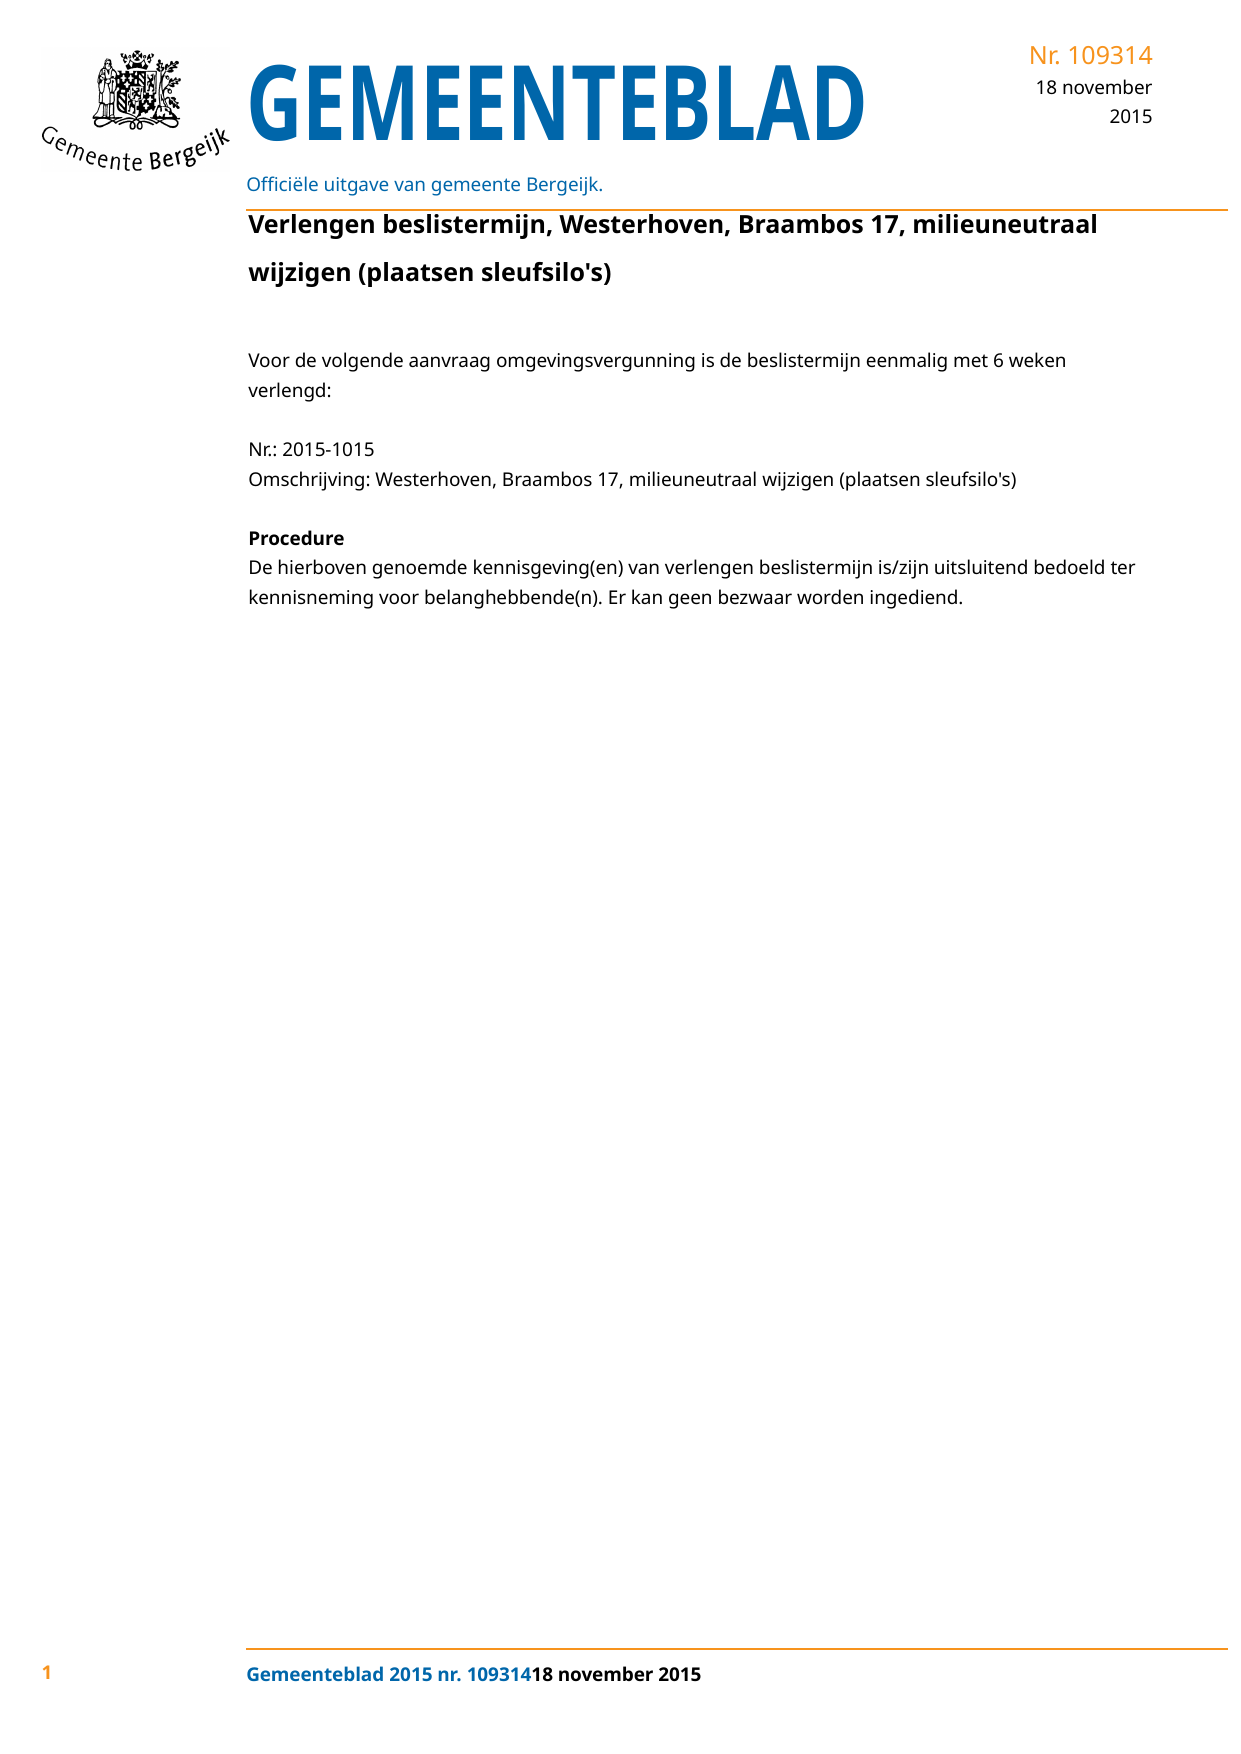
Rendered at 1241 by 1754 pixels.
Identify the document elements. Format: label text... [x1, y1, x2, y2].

picture [41, 47, 231, 172]
text Omschrijving: Westerhoven, Braambos 17, milieuneutraal wijzigen (plaatsen sleufsilo's) [248, 466, 1152, 492]
text Verlengen beslistermijn, Westerhoven, Braambos 17, milieuneutraal wijzigen (plaatsen sleufsilo's) [248, 211, 1152, 288]
text Nr.: 2015-1015 [248, 436, 1152, 462]
text Voor de volgende aanvraag omgevingsvergunning is de beslistermijn eenmalig met 6 weken verlengd: [248, 347, 1152, 403]
text Procedure [248, 525, 1152, 551]
text De hierboven genoemde kennisgeving(en) van verlengen beslistermijn is/zijn uitsluitend bedoeld ter kennisneming voor belanghebbende(n). Er kan geen bezwaar worden ingediend. [248, 554, 1152, 610]
